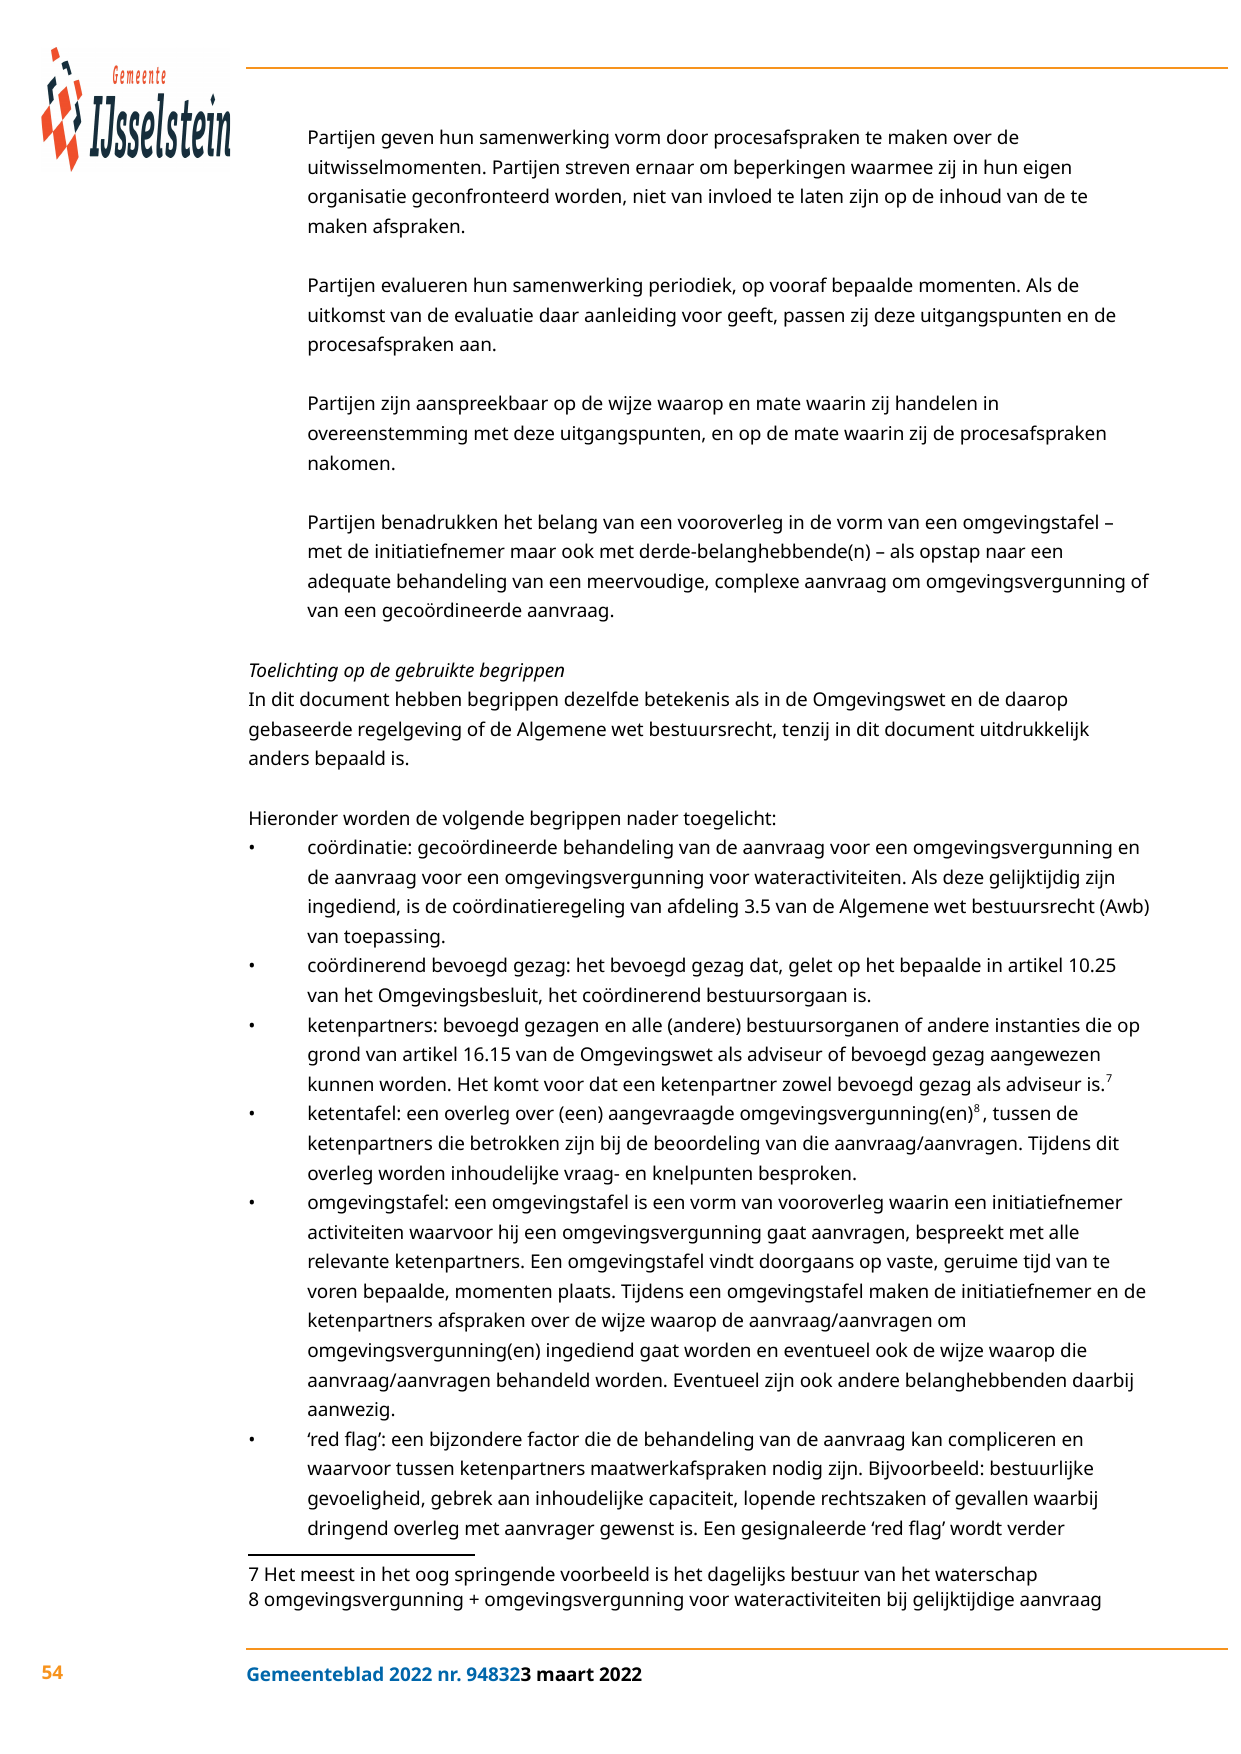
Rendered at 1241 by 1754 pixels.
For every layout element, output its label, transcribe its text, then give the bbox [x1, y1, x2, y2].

list ‘red flag’: een bijzondere factor die de behandeling van de aanvraag kan compliceren en waarvoor tussen ketenpartners maatwerkafspraken nodig zijn. Bijvoorbeeld: bestuurlijke gevoeligheid, gebrek aan inhoudelijke capaciteit, lopende rechtszaken of gevallen waarbij dringend overleg met aanvrager gewenst is. Een gesignaleerde ‘red flag’ wordt verder [248, 1426, 1152, 1541]
list Het meest in het oog springende voorbeeld is het dagelijks bestuur van het waterschap [248, 1561, 1152, 1586]
list omgevingsvergunning + omgevingsvergunning voor wateractiviteiten bij gelijktijdige aanvraag [248, 1586, 1152, 1612]
list omgevingstafel: een omgevingstafel is een vorm van vooroverleg waarin een initiatiefnemer activiteiten waarvoor hij een omgevingsvergunning gaat aanvragen, bespreekt met alle relevante ketenpartners. Een omgevingstafel vindt doorgaans op vaste, geruime tijd van te voren bepaalde, momenten plaats. Tijdens een omgevingstafel maken de initiatiefnemer en de ketenpartners afspraken over de wijze waarop de aanvraag/aanvragen om omgevingsvergunning(en) ingediend gaat worden en eventueel ook de wijze waarop die aanvraag/aanvragen behandeld worden. Eventueel zijn ook andere belanghebbenden daarbij aanwezig. [248, 1189, 1152, 1422]
list coördinatie: gecoördineerde behandeling van de aanvraag voor een omgevingsvergunning en de aanvraag voor een omgevingsvergunning voor wateractiviteiten. Als deze gelijktijdig zijn ingediend, is de coördinatieregeling van afdeling 3.5 van de Algemene wet bestuursrecht (Awb) van toepassing. [248, 834, 1152, 949]
list Partijen zijn aanspreekbaar op de wijze waarop en mate waarin zij handelen in overeenstemming met deze uitgangspunten, en op de mate waarin zij de procesafspraken nakomen. [248, 391, 1152, 476]
text In dit document hebben begrippen dezelfde betekenis als in de Omgevingswet en de daarop gebaseerde regelgeving of de Algemene wet bestuursrecht, tenzij in dit document uitdrukkelijk anders bepaald is. [248, 686, 1152, 771]
text Toelichting op de gebruikte begrippen [248, 657, 1152, 683]
picture [41, 47, 231, 172]
list Partijen geven hun samenwerking vorm door procesafspraken te maken over de uitwisselmomenten. Partijen streven ernaar om beperkingen waarmee zij in hun eigen organisatie geconfronteerd worden, niet van invloed te laten zijn op de inhoud van de te maken afspraken. [248, 124, 1152, 239]
list ketentafel: een overleg over (een) aangevraagde omgevingsvergunning(en), tussen de ketenpartners die betrokken zijn bij de beoordeling van die aanvraag/aanvragen. Tijdens dit overleg worden inhoudelijke vraag- en knelpunten besproken. [248, 1101, 1152, 1186]
list Partijen benadrukken het belang van een vooroverleg in de vorm van een omgevingstafel – met de initiatiefnemer maar ook met derde-belanghebbende(n) – als opstap naar een adequate behandeling van een meervoudige, complexe aanvraag om omgevingsvergunning of van een gecoördineerde aanvraag. [248, 509, 1152, 623]
list coördinerend bevoegd gezag: het bevoegd gezag dat, gelet op het bepaalde in artikel 10.25 van het Omgevingsbesluit, het coördinerend bestuursorgaan is. [248, 953, 1152, 1008]
text Hieronder worden de volgende begrippen nader toegelicht: [248, 805, 1152, 831]
list Partijen evalueren hun samenwerking periodiek, op vooraf bepaalde momenten. Als de uitkomst van de evaluatie daar aanleiding voor geeft, passen zij deze uitgangspunten en de procesafspraken aan. [248, 272, 1152, 357]
list ketenpartners: bevoegd gezagen en alle (andere) bestuursorganen of andere instanties die op grond van artikel 16.15 van de Omgevingswet als adviseur of bevoegd gezag aangewezen kunnen worden. Het komt voor dat een ketenpartner zowel bevoegd gezag als adviseur is. [248, 1012, 1152, 1097]
